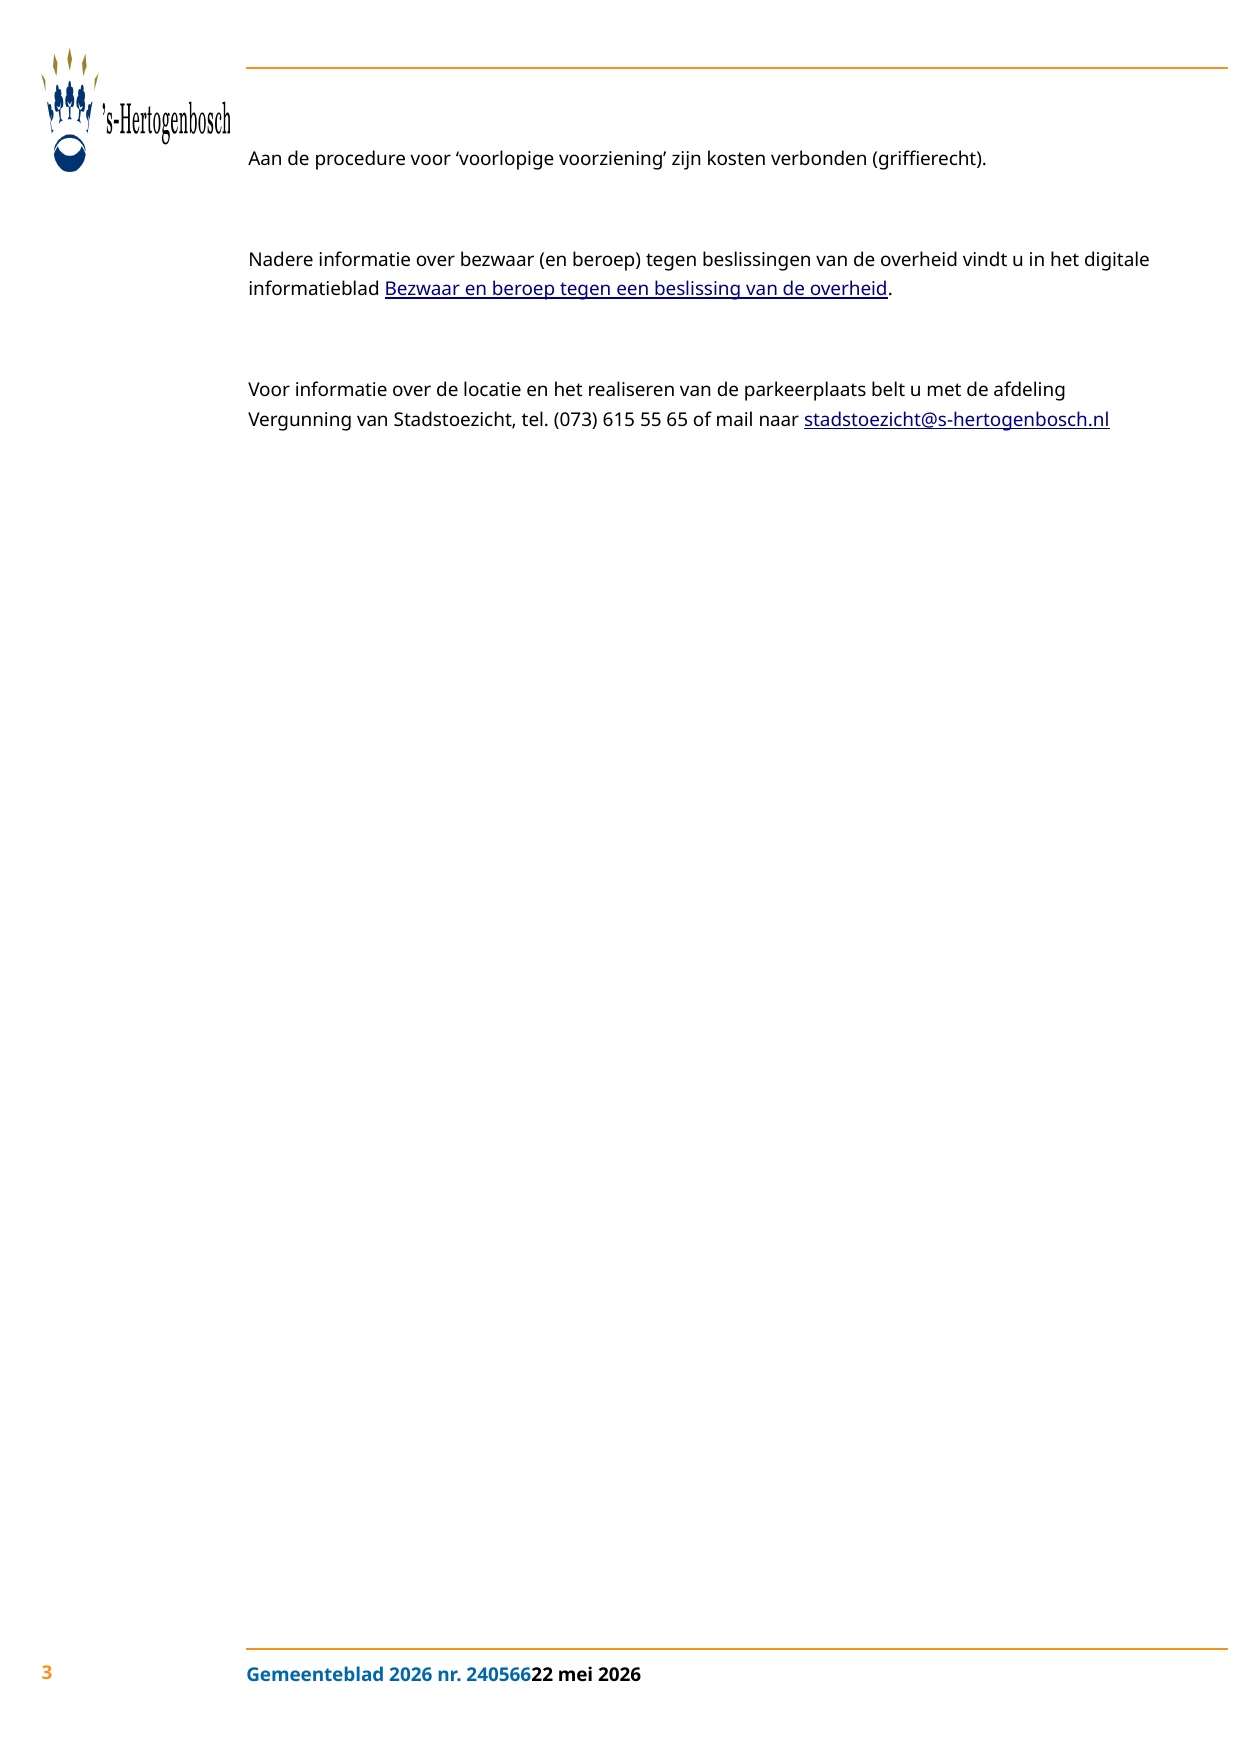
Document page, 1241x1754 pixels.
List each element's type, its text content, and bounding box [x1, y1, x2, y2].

picture [41, 47, 231, 172]
text Aan de procedure voor ‘voorlopige voorziening’ zijn kosten verbonden (griffierecht). [248, 145, 1152, 171]
text Nadere informatie over bezwaar (en beroep) tegen beslissingen van de overheid vindt u in het digitale informatieblad Bezwaar en beroep tegen een beslissing van de overheid. [248, 246, 1152, 301]
text Voor informatie over de locatie en het realiseren van de parkeerplaats belt u met de afdeling Vergunning van Stadstoezicht, tel. (073) 615 55 65 of mail naar stadstoezicht@s-hertogenbosch.nl [248, 376, 1152, 432]
